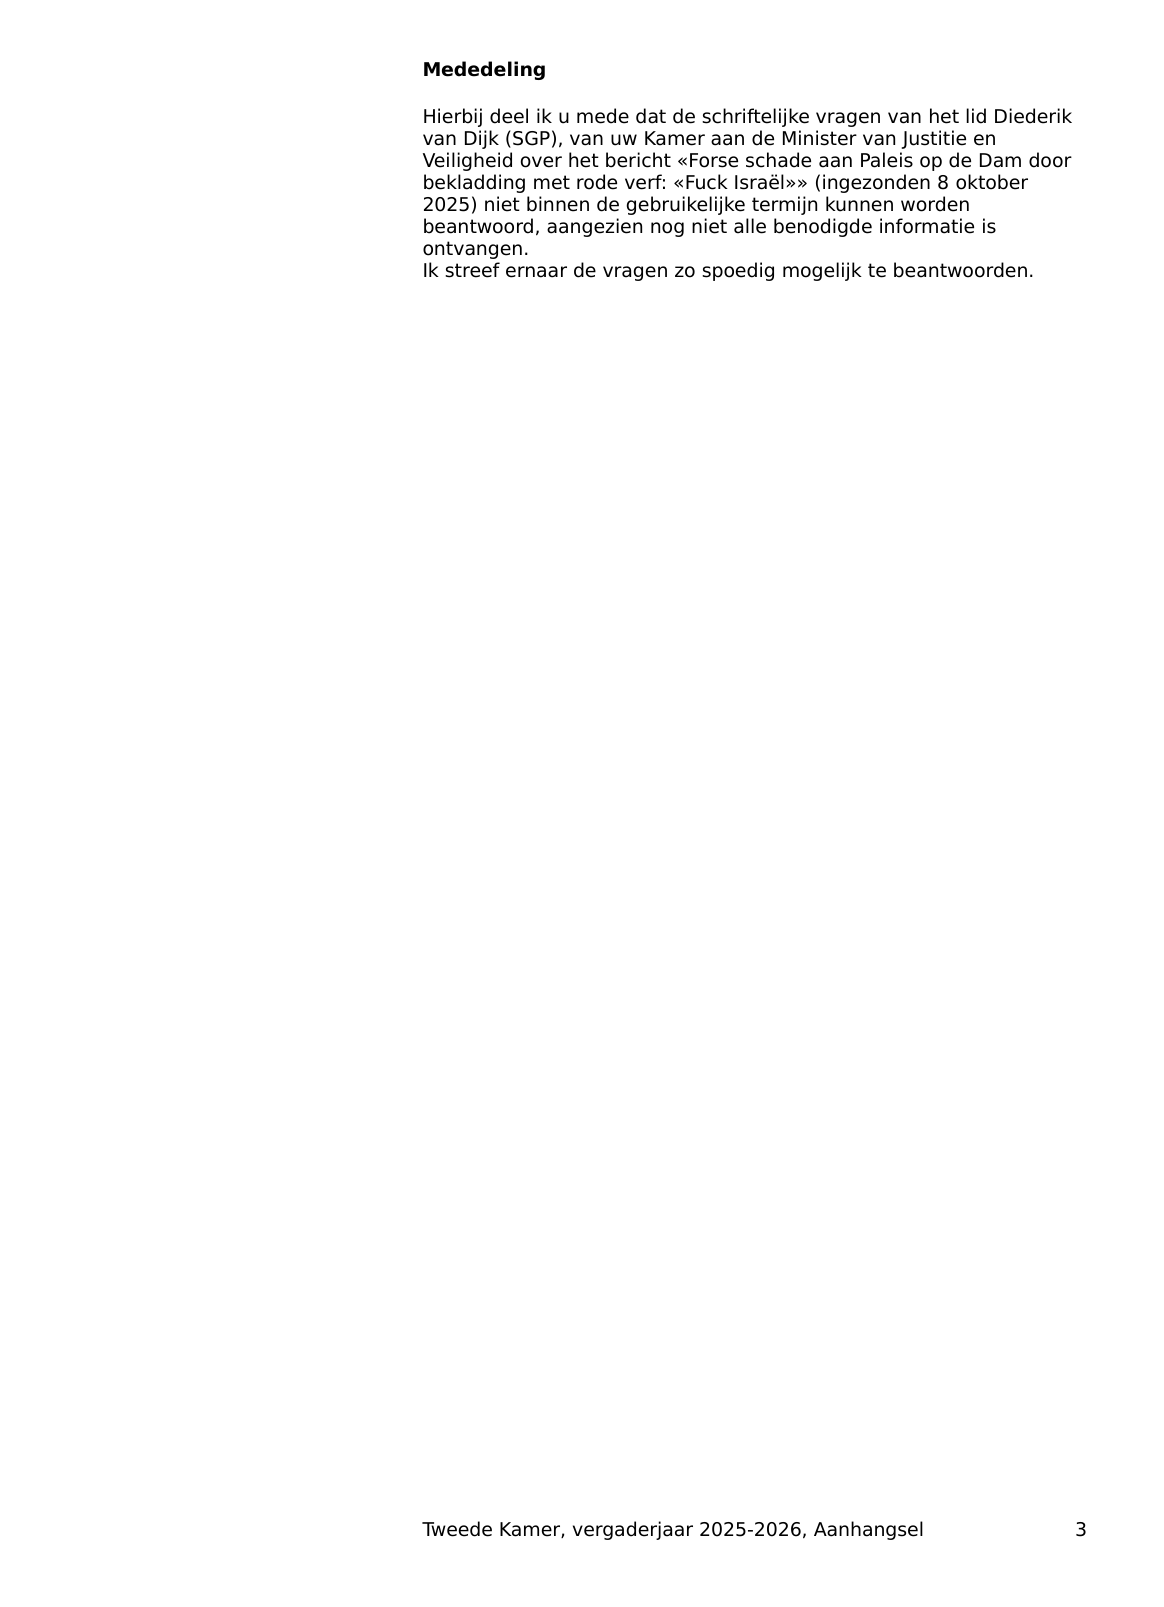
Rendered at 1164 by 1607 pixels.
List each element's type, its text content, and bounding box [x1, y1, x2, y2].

text Ik streef ernaar de vragen zo spoedig mogelijk te beantwoorden. [422, 260, 1087, 282]
subtitle Mededeling [422, 59, 1087, 81]
text Hierbij deel ik u mede dat de schriftelijke vragen van het lid Diederik van Dijk (SGP), van uw Kamer aan de Minister van Justitie en Veiligheid over het bericht «Forse schade aan Paleis op de Dam door bekladding met rode verf: «Fuck Israël»» (ingezonden 8 oktober 2025) niet binnen de gebruikelijke termijn kunnen worden beantwoord, aangezien nog niet alle benodigde informatie is ontvangen. [422, 106, 1087, 260]
